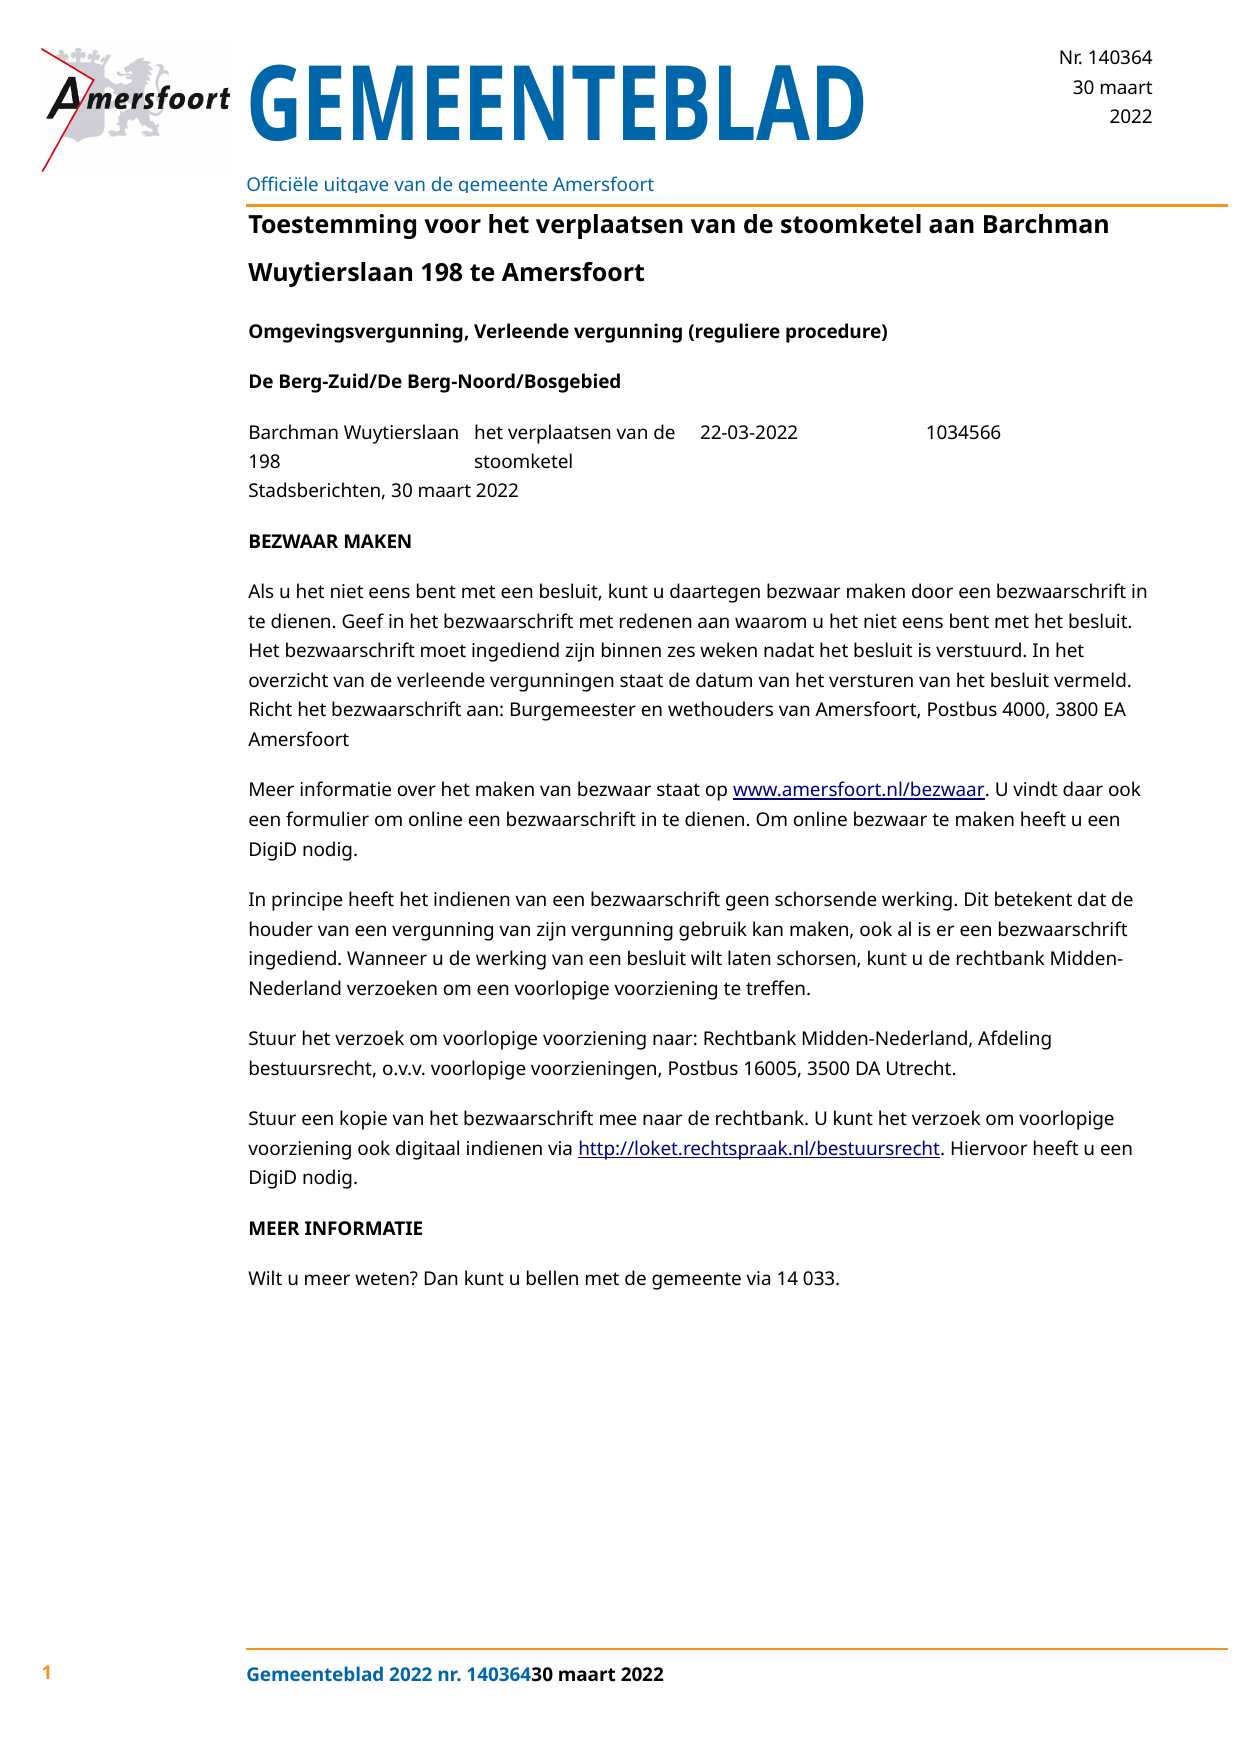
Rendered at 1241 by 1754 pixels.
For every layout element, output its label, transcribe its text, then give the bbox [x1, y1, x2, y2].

text Stadsberichten, 30 maart 2022 [248, 477, 1152, 503]
text Wilt u meer weten? Dan kunt u bellen met de gemeente via 14 033. [248, 1265, 1152, 1291]
picture [41, 47, 231, 172]
table_header Barchman Wuytierslaan 198 [248, 419, 474, 474]
text Als u het niet eens bent met een besluit, kunt u daartegen bezwaar maken door een bezwaarschrift in te dienen. Geef in het bezwaarschrift met redenen aan waarom u het niet eens bent met het besluit. Het bezwaarschrift moet ingediend zijn binnen zes weken nadat het besluit is verstuurd. In het overzicht van de verleende vergunningen staat de datum van het versturen van het besluit vermeld. Richt het bezwaarschrift aan: Burgemeester en wethouders van Amersfoort, Postbus 4000, 3800 EA Amersfoort [248, 578, 1152, 752]
text Stuur een kopie van het bezwaarschrift mee naar de rechtbank. U kunt het verzoek om voorlopige voorziening ook digitaal indienen via http://loket.rechtspraak.nl/bestuursrecht. Hiervoor heeft u een DigiD nodig. [248, 1105, 1152, 1190]
text Stuur het verzoek om voorlopige voorziening naar: Rechtbank Midden-Nederland, Afdeling bestuursrecht, o.v.v. voorlopige voorzieningen, Postbus 16005, 3500 DA Utrecht. [248, 1025, 1152, 1081]
table_header 1034566 [926, 419, 1152, 474]
text BEZWAAR MAKEN [248, 528, 1152, 553]
text In principe heeft het indienen van een bezwaarschrift geen schorsende werking. Dit betekent dat de houder van een vergunning van zijn vergunning gebruik kan maken, ook al is er een bezwaarschrift ingediend. Wanneer u de werking van een besluit wilt laten schorsen, kunt u de rechtbank Midden-Nederland verzoeken om een voorlopige voorziening te treffen. [248, 886, 1152, 1001]
text De Berg-Zuid/De Berg-Noord/Bosgebied [248, 368, 1152, 394]
text Toestemming voor het verplaatsen van de stoomketel aan Barchman Wuytierslaan 198 te Amersfoort [248, 207, 1152, 288]
text Omgevingsvergunning, Verleende vergunning (reguliere procedure) [248, 318, 1152, 344]
table_header 22-03-2022 [700, 419, 926, 474]
text Meer informatie over het maken van bezwaar staat op www.amersfoort.nl/bezwaar. U vindt daar ook een formulier om online een bezwaarschrift in te dienen. Om online bezwaar te maken heeft u een DigiD nodig. [248, 777, 1152, 861]
table_header het verplaatsen van de stoomketel [474, 419, 700, 474]
text MEER INFORMATIE [248, 1215, 1152, 1241]
